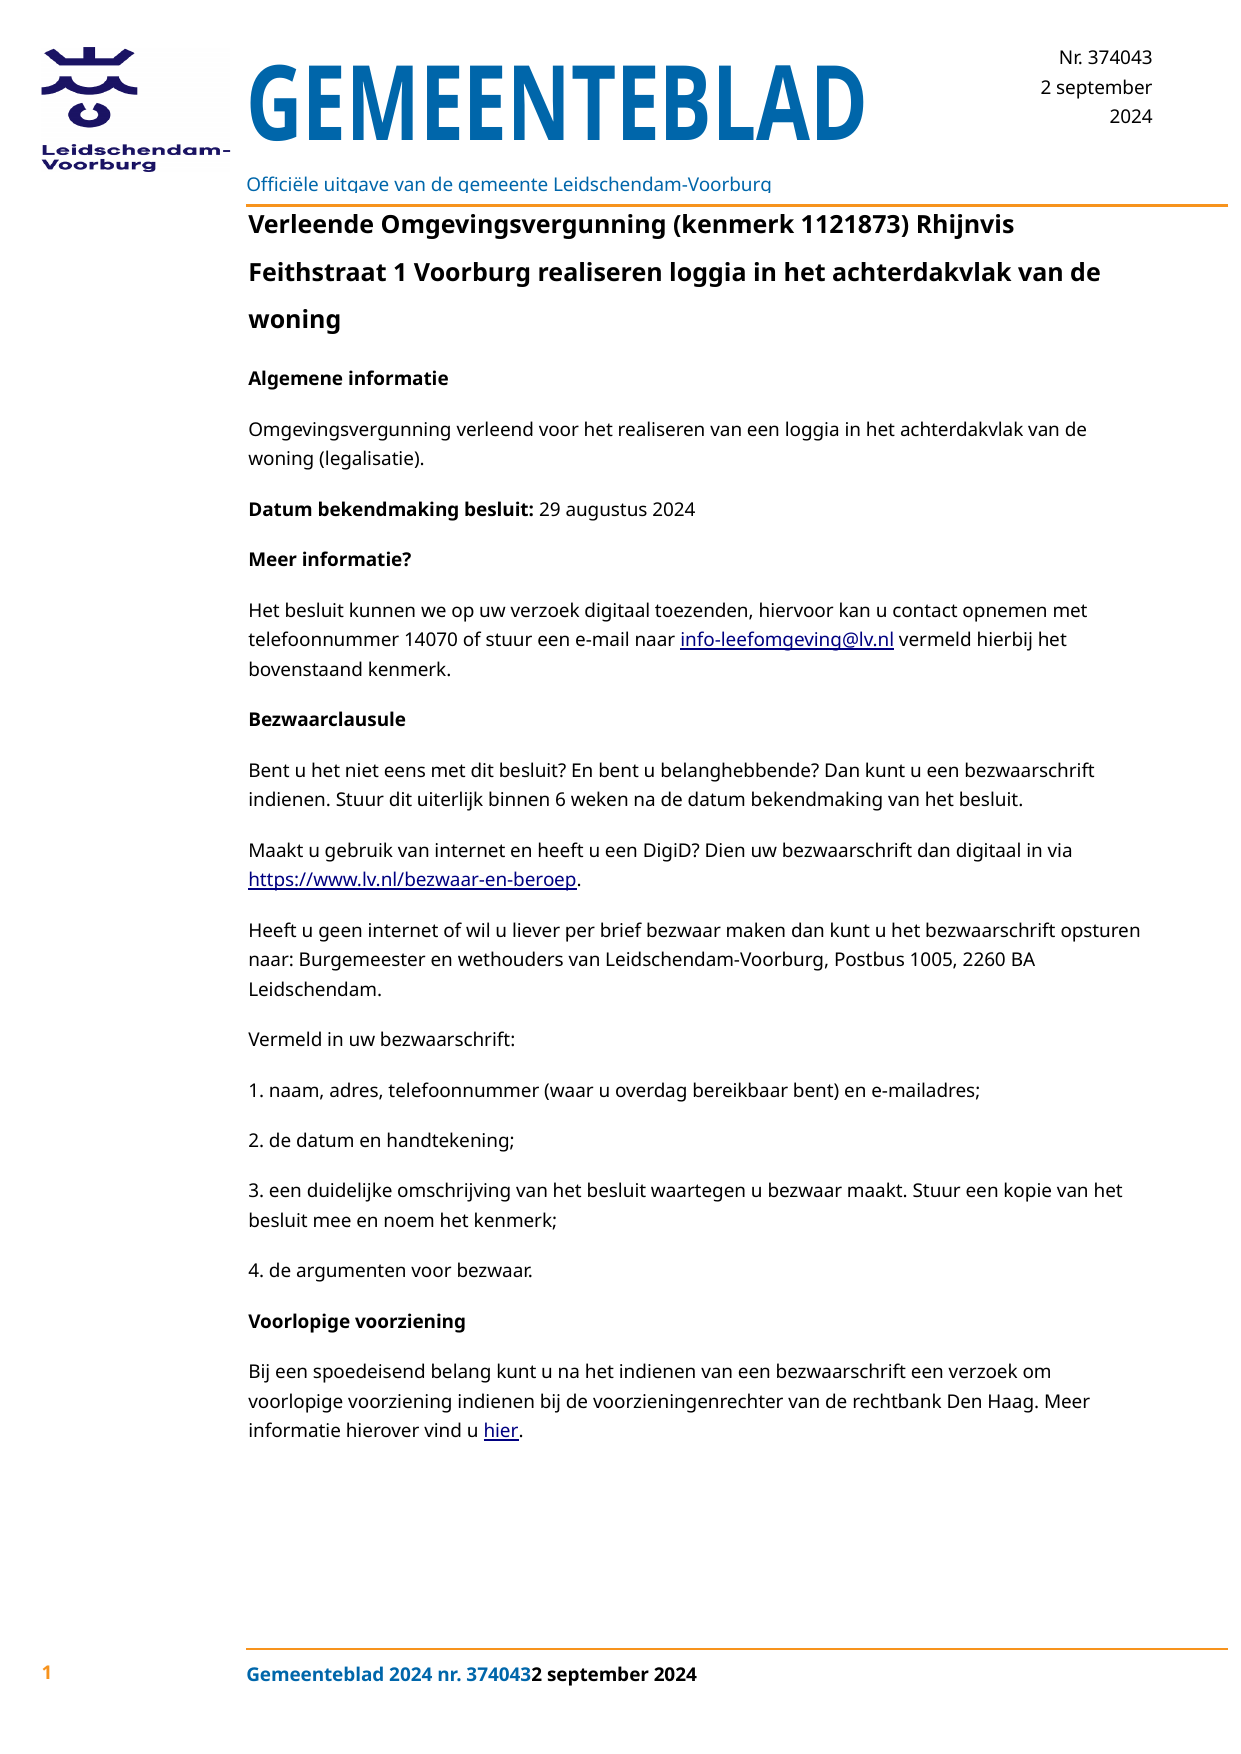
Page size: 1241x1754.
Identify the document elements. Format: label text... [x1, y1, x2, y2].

text Bezwaarclausule [248, 706, 1152, 732]
text Het besluit kunnen we op uw verzoek digitaal toezenden, hiervoor kan u contact opnemen met telefoonnummer 14070 of stuur een e-mail naar info-leefomgeving@lv.nl vermeld hierbij het bovenstaand kenmerk. [248, 597, 1152, 682]
text Vermeld in uw bezwaarschrift: [248, 1026, 1152, 1052]
text 3. een duidelijke omschrijving van het besluit waartegen u bezwaar maakt. Stuur een kopie van het besluit mee en noem het kenmerk; [248, 1178, 1152, 1233]
text Datum bekendmaking besluit: 29 augustus 2024 [248, 496, 1152, 522]
text 4. de argumenten voor bezwaar. [248, 1258, 1152, 1283]
text Bij een spoedeisend belang kunt u na het indienen van een bezwaarschrift een verzoek om voorlopige voorziening indienen bij de voorzieningenrechter van de rechtbank Den Haag. Meer informatie hierover vind u hier. [248, 1358, 1152, 1443]
text Maakt u gebruik van internet en heeft u een DigiD? Dien uw bezwaarschrift dan digitaal in via https://www.lv.nl/bezwaar-en-beroep. [248, 837, 1152, 892]
text 1. naam, adres, telefoonnummer (waar u overdag bereikbaar bent) en e-mailadres; [248, 1077, 1152, 1102]
text Meer informatie? [248, 546, 1152, 572]
picture [41, 47, 231, 172]
text Omgevingsvergunning verleend voor het realiseren van een loggia in het achterdakvlak van de woning (legalisatie). [248, 416, 1152, 471]
text Heeft u geen internet of wil u liever per brief bezwaar maken dan kunt u het bezwaarschrift opsturen naar: Burgemeester en wethouders van Leidschendam-Voorburg, Postbus 1005, 2260 BA Leidschendam. [248, 917, 1152, 1002]
text Algemene informatie [248, 366, 1152, 391]
text 2. de datum en handtekening; [248, 1127, 1152, 1153]
text Voorlopige voorziening [248, 1308, 1152, 1334]
text Bent u het niet eens met dit besluit? En bent u belanghebbende? Dan kunt u een bezwaarschrift indienen. Stuur dit uiterlijk binnen 6 weken na de datum bekendmaking van het besluit. [248, 757, 1152, 812]
text Verleende Omgevingsvergunning (kenmerk 1121873) Rhijnvis Feithstraat 1 Voorburg realiseren loggia in het achterdakvlak van de woning [248, 207, 1152, 336]
